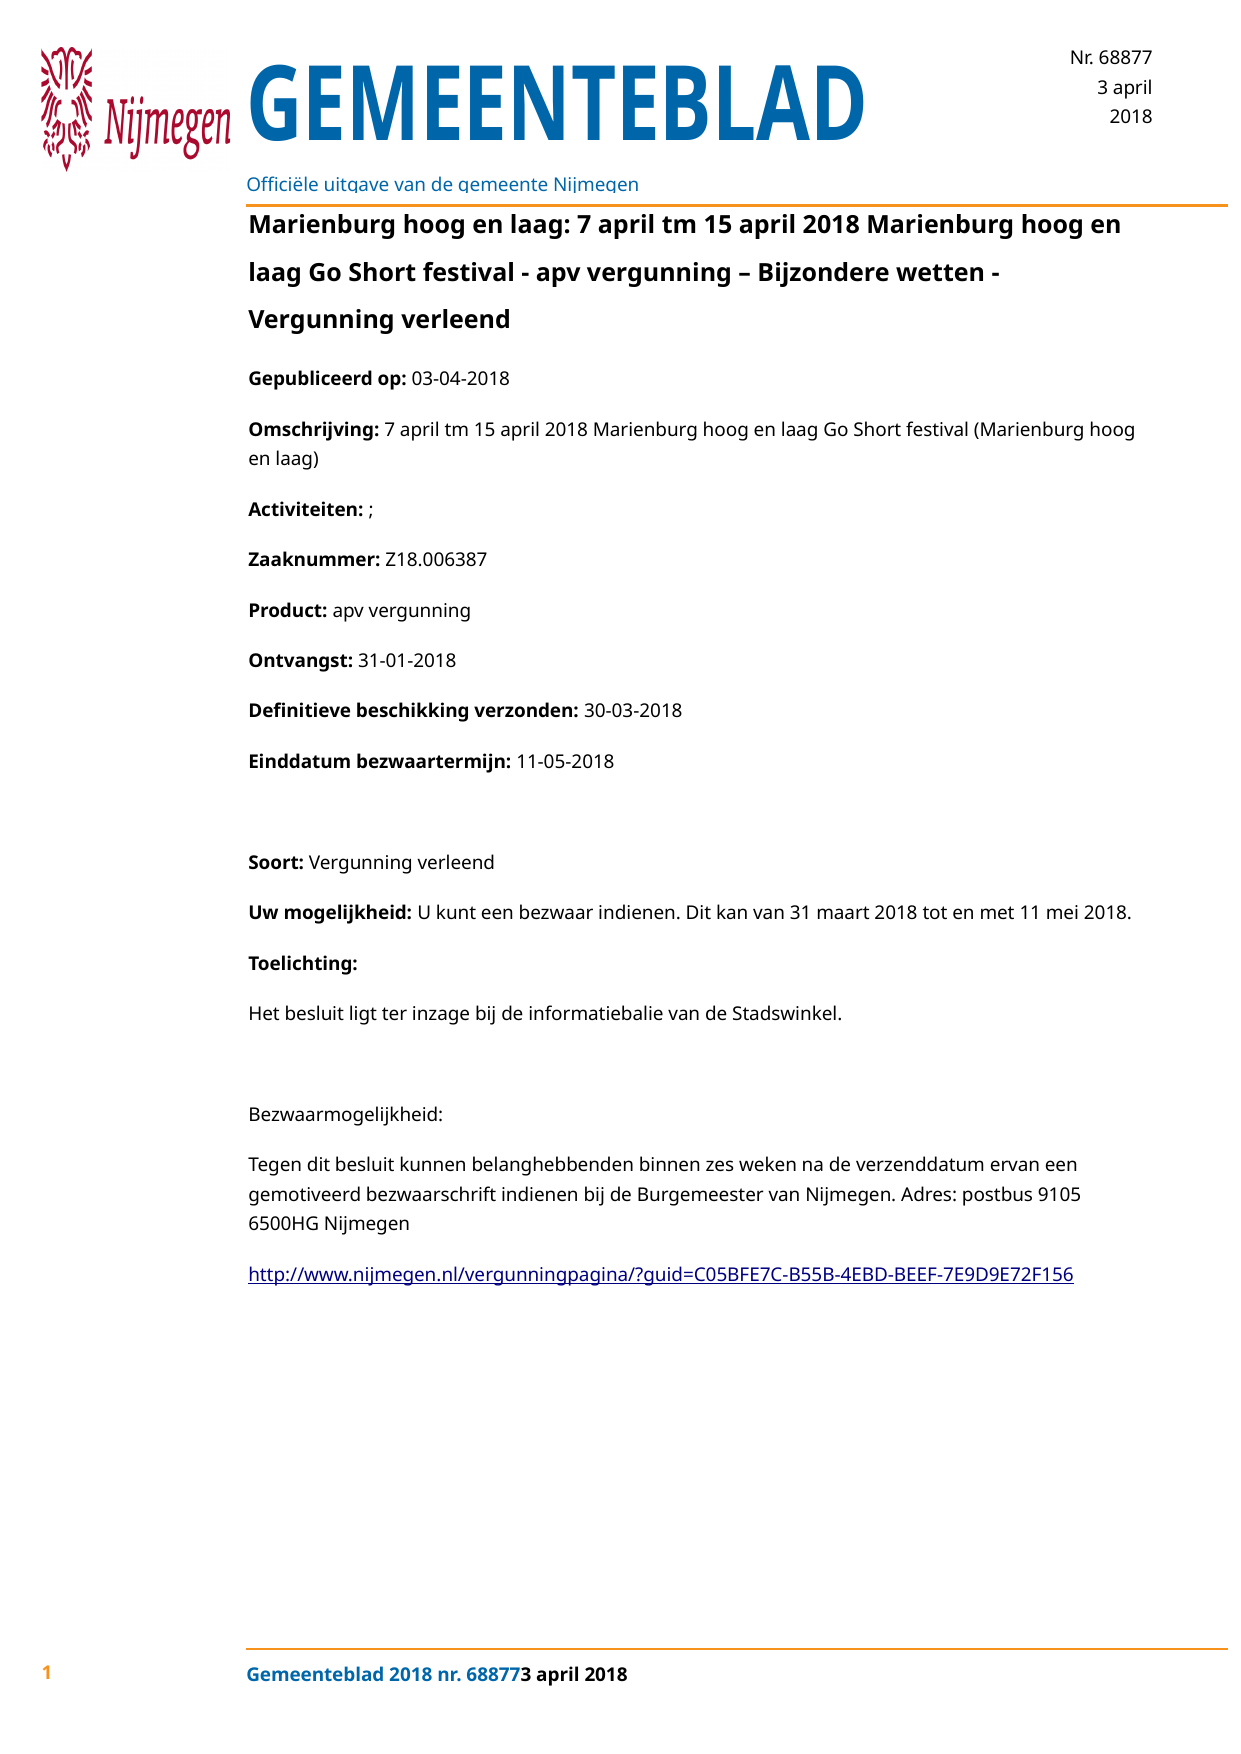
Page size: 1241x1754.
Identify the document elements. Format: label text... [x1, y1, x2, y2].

text Zaaknummer: Z18.006387 [248, 546, 1152, 572]
text Soort: Vergunning verleend [248, 849, 1152, 874]
text Definitieve beschikking verzonden: 30-03-2018 [248, 698, 1152, 723]
text Tegen dit besluit kunnen belanghebbenden binnen zes weken na de verzenddatum ervan een gemotiveerd bezwaarschrift indienen bij de Burgemeester van Nijmegen. Adres: postbus 9105 6500HG Nijmegen [248, 1151, 1152, 1236]
text Gepubliceerd op: 03-04-2018 [248, 366, 1152, 391]
text Het besluit ligt ter inzage bij de informatiebalie van de Stadswinkel. [248, 1000, 1152, 1026]
text http://www.nijmegen.nl/vergunningpagina/?guid=C05BFE7C-B55B-4EBD-BEEF-7E9D9E72F156 [248, 1261, 1152, 1287]
text Bezwaarmogelijkheid: [248, 1101, 1152, 1127]
text Activiteiten: ; [248, 496, 1152, 522]
picture [41, 47, 231, 172]
text Marienburg hoog en laag: 7 april tm 15 april 2018 Marienburg hoog en laag Go Short festival - apv vergunning – Bijzondere wetten - Vergunning verleend [248, 207, 1152, 336]
text Product: apv vergunning [248, 597, 1152, 622]
text Ontvangst: 31-01-2018 [248, 647, 1152, 673]
text Omschrijving: 7 april tm 15 april 2018 Marienburg hoog en laag Go Short festival (Marienburg hoog en laag) [248, 416, 1152, 471]
text Toelichting: [248, 950, 1152, 975]
text Uw mogelijkheid: U kunt een bezwaar indienen. Dit kan van 31 maart 2018 tot en met 11 mei 2018. [248, 899, 1152, 925]
text Einddatum bezwaartermijn: 11-05-2018 [248, 748, 1152, 774]
